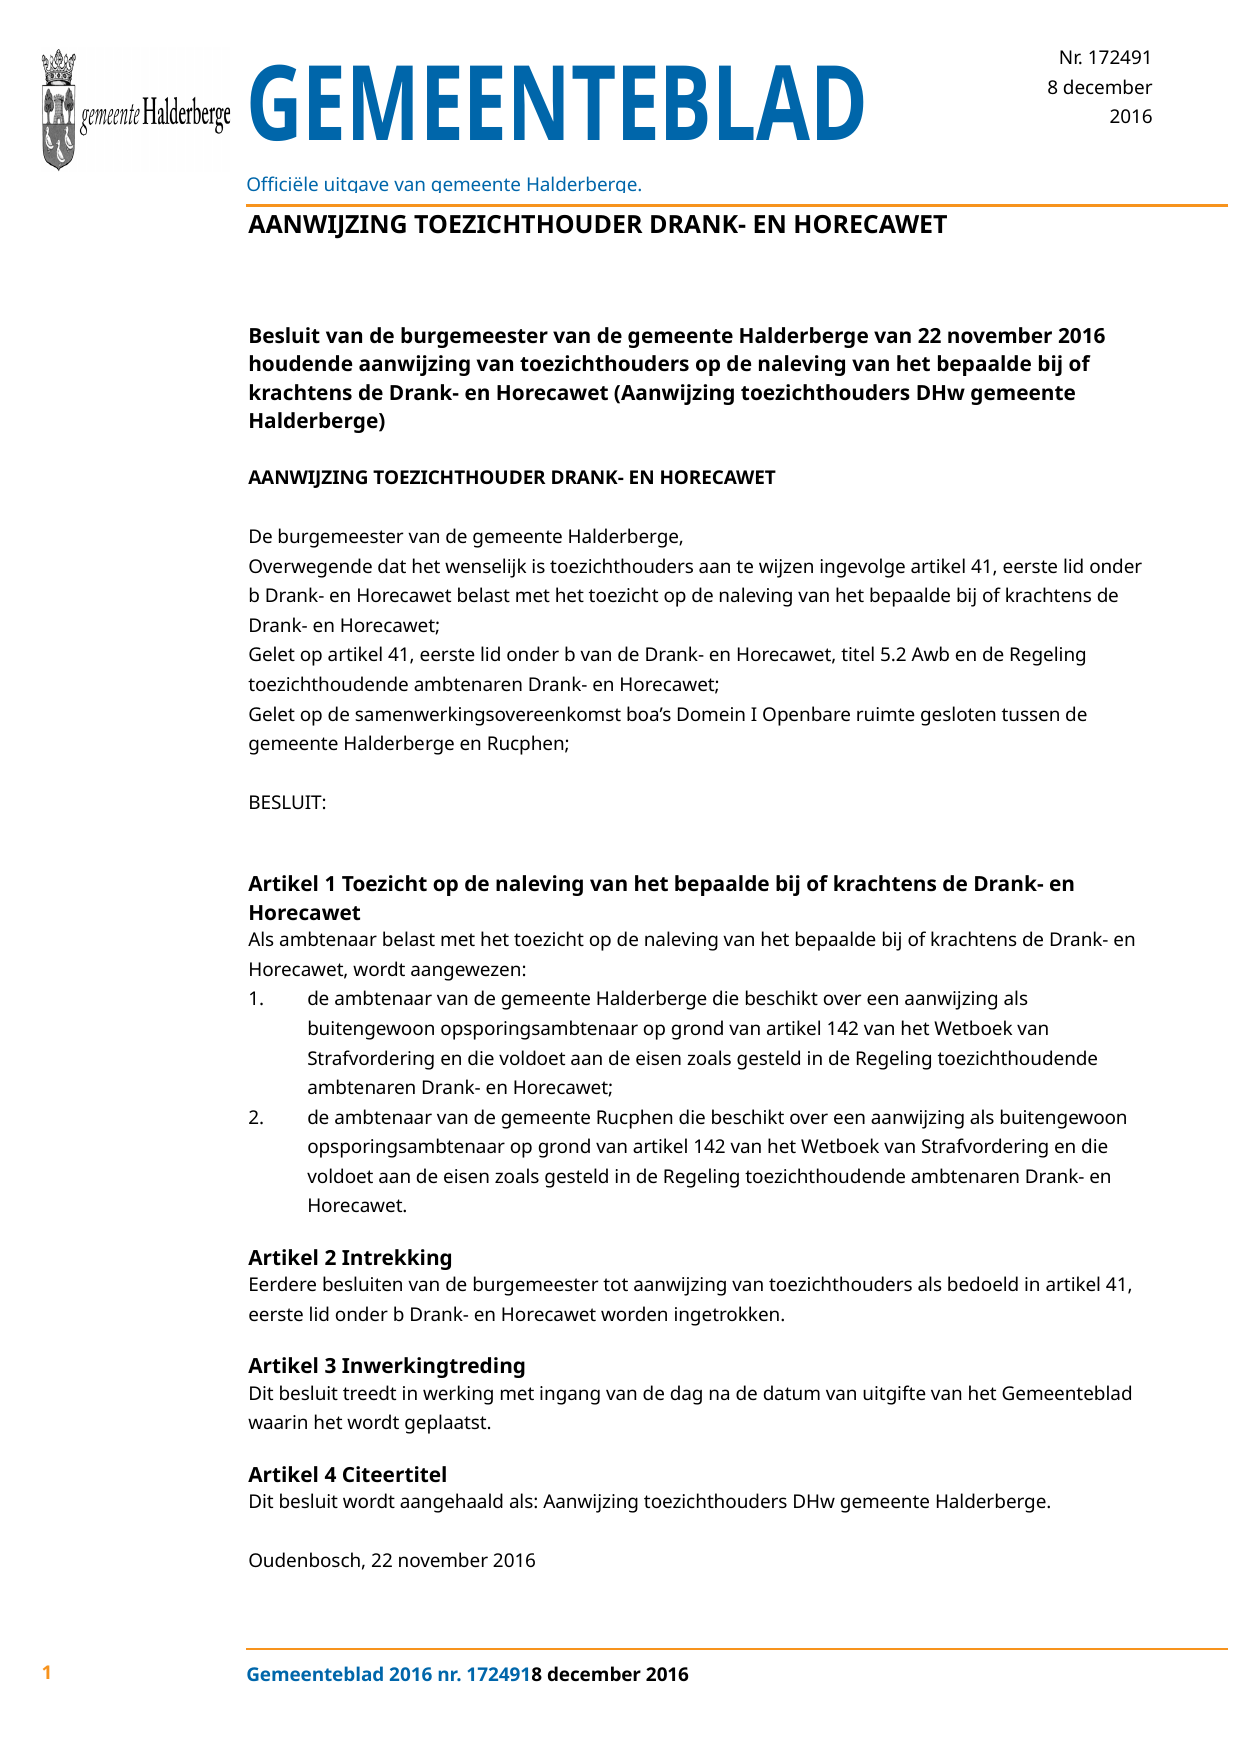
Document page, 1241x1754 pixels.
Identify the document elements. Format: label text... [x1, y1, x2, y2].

text Oudenbosch, 22 november 2016 [248, 1547, 1152, 1573]
picture [41, 47, 231, 172]
text Artikel 4 Citeertitel [248, 1460, 1152, 1488]
text Artikel 2 Intrekking [248, 1243, 1152, 1271]
text Als ambtenaar belast met het toezicht op de naleving van het bepaalde bij of krachtens de Drank- en Horecawet, wordt aangewezen: [248, 926, 1152, 982]
text De burgemeester van de gemeente Halderberge, [248, 523, 1152, 549]
text Besluit van de burgemeester van de gemeente Halderberge van 22 november 2016 houdende aanwijzing van toezichthouders op de naleving van het bepaalde bij of krachtens de Drank- en Horecawet (Aanwijzing toezichthouders DHw gemeente Halderberge) [248, 321, 1152, 434]
text Artikel 3 Inwerkingtreding [248, 1351, 1152, 1380]
list de ambtenaar van de gemeente Halderberge die beschikt over een aanwijzing als buitengewoon opsporingsambtenaar op grond van artikel 142 van het Wetboek van Strafvordering en die voldoet aan de eisen zoals gesteld in de Regeling toezichthoudende ambtenaren Drank- en Horecawet; [248, 986, 1152, 1100]
text AANWIJZING TOEZICHTHOUDER DRANK- EN HORECAWET [248, 464, 1152, 490]
text Dit besluit wordt aangehaald als: Aanwijzing toezichthouders DHw gemeente Halderberge. [248, 1488, 1152, 1514]
text Eerdere besluiten van de burgemeester tot aanwijzing van toezichthouders als bedoeld in artikel 41, eerste lid onder b Drank- en Horecawet worden ingetrokken. [248, 1271, 1152, 1327]
text Gelet op artikel 41, eerste lid onder b van de Drank- en Horecawet, titel 5.2 Awb en de Regeling toezichthoudende ambtenaren Drank- en Horecawet; [248, 642, 1152, 697]
list de ambtenaar van de gemeente Rucphen die beschikt over een aanwijzing als buitengewoon opsporingsambtenaar op grond van artikel 142 van het Wetboek van Strafvordering en die voldoet aan de eisen zoals gesteld in de Regeling toezichthoudende ambtenaren Drank- en Horecawet. [248, 1104, 1152, 1218]
text BESLUIT: [248, 789, 1152, 815]
text AANWIJZING TOEZICHTHOUDER DRANK- EN HORECAWET [248, 207, 1152, 241]
text Dit besluit treedt in werking met ingang van de dag na de datum van uitgifte van het Gemeenteblad waarin het wordt geplaatst. [248, 1380, 1152, 1435]
text Overwegende dat het wenselijk is toezichthouders aan te wijzen ingevolge artikel 41, eerste lid onder b Drank- en Horecawet belast met het toezicht op de naleving van het bepaalde bij of krachtens de Drank- en Horecawet; [248, 553, 1152, 638]
text Artikel 1 Toezicht op de naleving van het bepaalde bij of krachtens de Drank- en Horecawet [248, 869, 1152, 926]
text Gelet op de samenwerkingsovereenkomst boa’s Domein I Openbare ruimte gesloten tussen de gemeente Halderberge en Rucphen; [248, 701, 1152, 756]
